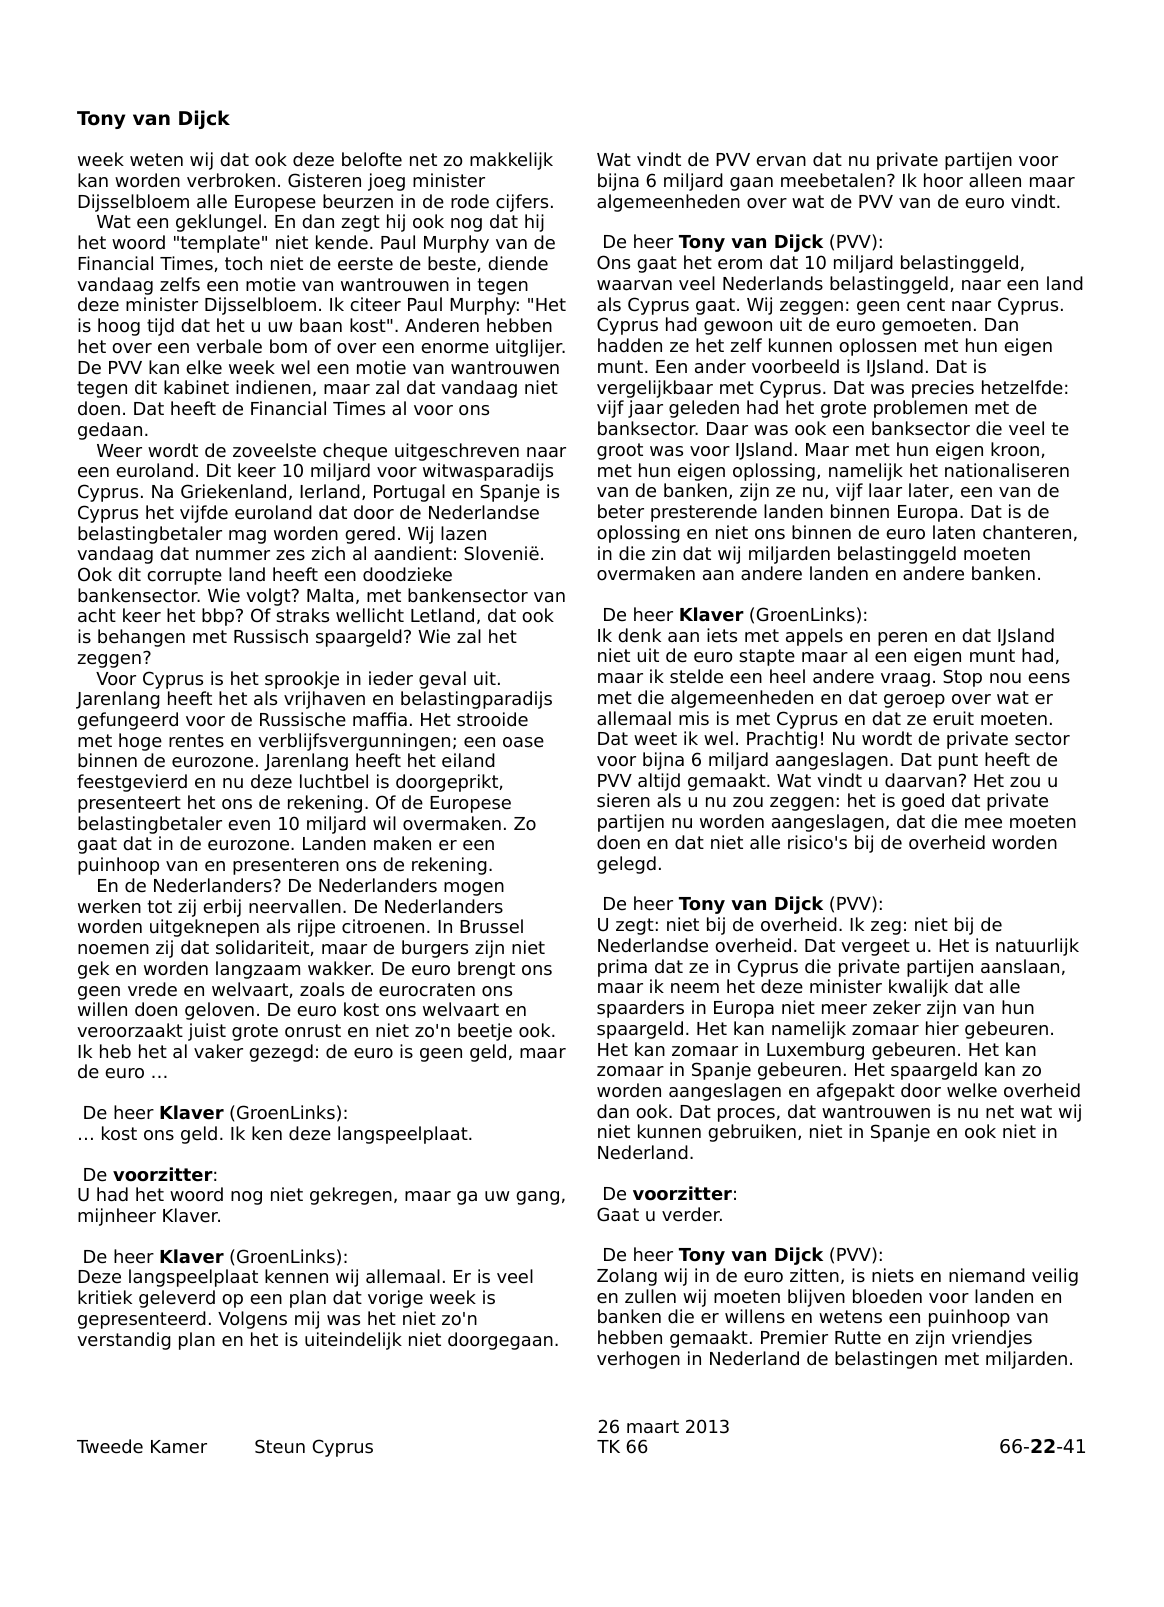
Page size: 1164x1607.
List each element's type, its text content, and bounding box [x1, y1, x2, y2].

text U had het woord nog niet gekregen, maar ga uw gang, mijnheer Klaver. [77, 1185, 567, 1227]
text De heer Klaver (GroenLinks): [77, 1103, 567, 1124]
text De voorzitter: [77, 1164, 567, 1185]
text Ik denk aan iets met appels en peren en dat IJsland niet uit de euro stapte maar al een eigen munt had, maar ik stelde een heel andere vraag. Stop nou eens met die algemeenheden en dat geroep over wat er allemaal mis is met Cyprus en dat ze eruit moeten. Dat weet ik wel. Prachtig! Nu wordt de private sector voor bijna 6 miljard aangeslagen. Dat punt heeft de PVV altijd gemaakt. Wat vindt u daarvan? Het zou u sieren als u nu zou zeggen: het is goed dat private partijen nu worden aangeslagen, dat die mee moeten doen en dat niet alle risico's bij de overheid worden gelegd. [596, 626, 1087, 874]
text De heer Tony van Dijck (PVV): [596, 894, 1087, 915]
text Deze langspeelplaat kennen wij allemaal. Er is veel kritiek geleverd op een plan dat vorige week is gepresenteerd. Volgens mij was het niet zo'n verstandig plan en het is uiteindelijk niet doorgegaan. [77, 1267, 567, 1350]
text week weten wij dat ook deze belofte net zo makkelijk kan worden verbroken. Gisteren joeg minister Dijsselbloem alle Europese beurzen in de rode cijfers. [77, 150, 567, 212]
text Voor Cyprus is het sprookje in ieder geval uit. Jarenlang heeft het als vrijhaven en belastingparadijs gefungeerd voor de Russische maffia. Het strooide met hoge rentes en verblijfsvergunningen; een oase binnen de eurozone. Jarenlang heeft het eiland feestgevierd en nu deze luchtbel is doorgeprikt, presenteert het ons de rekening. Of de Europese belastingbetaler even 10 miljard wil overmaken. Zo gaat dat in de eurozone. Landen maken er een puinhoop van en presenteren ons de rekening. [77, 668, 567, 876]
text Weer wordt de zoveelste cheque uitgeschreven naar een euroland. Dit keer 10 miljard voor witwasparadijs Cyprus. Na Griekenland, Ierland, Portugal en Spanje is Cyprus het vijfde euroland dat door de Nederlandse belastingbetaler mag worden gered. Wij lazen vandaag dat nummer zes zich al aandient: Slovenië. Ook dit corrupte land heeft een doodzieke bankensector. Wie volgt? Malta, met bankensector van acht keer het bbp? Of straks wellicht Letland, dat ook is behangen met Russisch spaargeld? Wie zal het zeggen? [77, 440, 567, 668]
text De heer Klaver (GroenLinks): [77, 1247, 567, 1267]
text De voorzitter: [596, 1184, 1087, 1204]
text … kost ons geld. Ik ken deze langspeelplaat. [77, 1124, 567, 1144]
text Wat vindt de PVV ervan dat nu private partijen voor bijna 6 miljard gaan meebetalen? Ik hoor alleen maar algemeenheden over wat de PVV van de euro vindt. [596, 150, 1087, 212]
text Wat een geklungel. En dan zegt hij ook nog dat hij het woord "template" niet kende. Paul Murphy van de Financial Times, toch niet de eerste de beste, diende vandaag zelfs een motie van wantrouwen in tegen deze minister Dijsselbloem. Ik citeer Paul Murphy: "Het is hoog tijd dat het u uw baan kost". Anderen hebben het over een verbale bom of over een enorme uitglijer. De PVV kan elke week wel een motie van wantrouwen tegen dit kabinet indienen, maar zal dat vandaag niet doen. Dat heeft de Financial Times al voor ons gedaan. [77, 212, 567, 440]
text De heer Tony van Dijck (PVV): [596, 1245, 1087, 1266]
text Zolang wij in de euro zitten, is niets en niemand veilig en zullen wij moeten blijven bloeden voor landen en banken die er willens en wetens een puinhoop van hebben gemaakt. Premier Rutte en zijn vriendjes verhogen in Nederland de belastingen met miljarden. [596, 1266, 1087, 1369]
text Gaat u verder. [596, 1204, 1087, 1225]
text De heer Tony van Dijck (PVV): [596, 232, 1087, 253]
text En de Nederlanders? De Nederlanders mogen werken tot zij erbij neervallen. De Nederlanders worden uitgeknepen als rijpe citroenen. In Brussel noemen zij dat solidariteit, maar de burgers zijn niet gek en worden langzaam wakker. De euro brengt ons geen vrede en welvaart, zoals de eurocraten ons willen doen geloven. De euro kost ons welvaart en veroorzaakt juist grote onrust en niet zo'n beetje ook. Ik heb het al vaker gezegd: de euro is geen geld, maar de euro … [77, 876, 567, 1083]
text U zegt: niet bij de overheid. Ik zeg: niet bij de Nederlandse overheid. Dat vergeet u. Het is natuurlijk prima dat ze in Cyprus die private partijen aanslaan, maar ik neem het deze minister kwalijk dat alle spaarders in Europa niet meer zeker zijn van hun spaargeld. Het kan namelijk zomaar hier gebeuren. Het kan zomaar in Luxemburg gebeuren. Het kan zomaar in Spanje gebeuren. Het spaargeld kan zo worden aangeslagen en afgepakt door welke overheid dan ook. Dat proces, dat wantrouwen is nu net wat wij niet kunnen gebruiken, niet in Spanje en ook niet in Nederland. [596, 915, 1087, 1164]
text Ons gaat het erom dat 10 miljard belastinggeld, waarvan veel Nederlands belastinggeld, naar een land als Cyprus gaat. Wij zeggen: geen cent naar Cyprus. Cyprus had gewoon uit de euro gemoeten. Dan hadden ze het zelf kunnen oplossen met hun eigen munt. Een ander voorbeeld is IJsland. Dat is vergelijkbaar met Cyprus. Dat was precies hetzelfde: vijf jaar geleden had het grote problemen met de banksector. Daar was ook een banksector die veel te groot was voor IJsland. Maar met hun eigen kroon, met hun eigen oplossing, namelijk het nationaliseren van de banken, zijn ze nu, vijf laar later, een van de beter presterende landen binnen Europa. Dat is de oplossing en niet ons binnen de euro laten chanteren, in die zin dat wij miljarden belastinggeld moeten overmaken aan andere landen en andere banken. [596, 253, 1087, 585]
text De heer Klaver (GroenLinks): [596, 605, 1087, 626]
